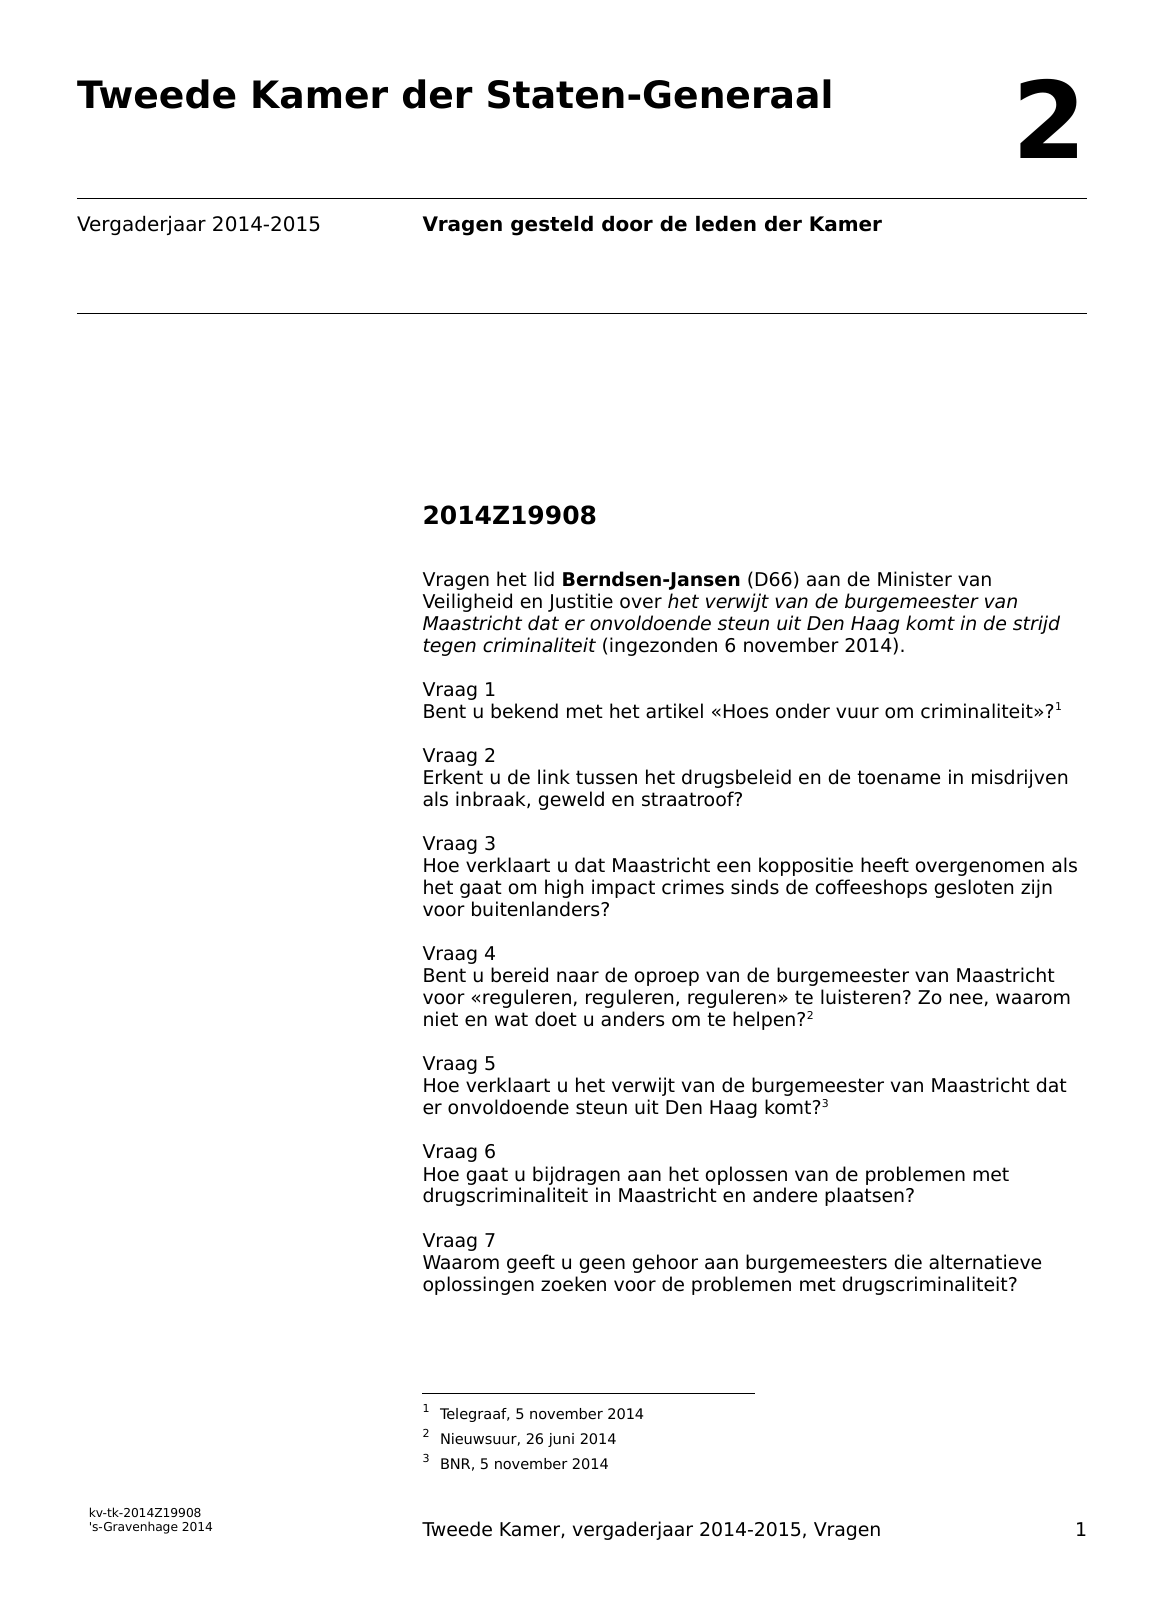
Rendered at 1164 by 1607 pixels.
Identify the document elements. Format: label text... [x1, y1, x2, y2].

table_header Tweede Kamer der Staten-Generaal [77, 59, 886, 198]
text 's-Gravenhage 2014 [88, 1520, 323, 1534]
text Bent u bereid naar de oproep van de burgemeester van Maastricht voor «reguleren, reguleren, reguleren» te luisteren? Zo nee, waarom niet en wat doet u anders om te helpen? [422, 965, 1087, 1031]
text Waarom geeft u geen gehoor aan burgemeesters die alternatieve oplossingen zoeken voor de problemen met drugscriminaliteit? [422, 1252, 1087, 1296]
text Vraag 4 [422, 943, 1087, 965]
text Hoe verklaart u het verwijt van de burgemeester van Maastricht dat er onvoldoende steun uit Den Haag komt? [422, 1075, 1087, 1119]
text kv-tk-2014Z19908 [88, 1506, 323, 1520]
text Hoe gaat u bijdragen aan het oplossen van de problemen met drugscriminaliteit in Maastricht en andere plaatsen? [422, 1163, 1087, 1207]
text Vraag 1 [422, 679, 1087, 701]
text Vraag 7 [422, 1229, 1087, 1252]
table_cell Vragen gesteld door de leden der Kamer [422, 199, 1087, 313]
table_header 2 [886, 59, 1087, 198]
text Nieuwsuur, 26 juni 2014 [422, 1427, 1087, 1449]
text Erkent u de link tussen het drugsbeleid en de toename in misdrijven als inbraak, geweld en straatroof? [422, 767, 1087, 811]
text Bent u bekend met het artikel «Hoes onder vuur om criminaliteit»? [422, 701, 1087, 723]
text 2014Z19908 [422, 501, 1087, 531]
table_cell Vergaderjaar 2014-2015 [77, 199, 422, 313]
text Hoe verklaart u dat Maastricht een koppositie heeft overgenomen als het gaat om high impact crimes sinds de coffeeshops gesloten zijn voor buitenlanders? [422, 855, 1087, 921]
text BNR, 5 november 2014 [422, 1452, 1087, 1474]
text Vraag 2 [422, 745, 1087, 767]
text Telegraaf, 5 november 2014 [422, 1402, 1087, 1424]
text Vraag 5 [422, 1053, 1087, 1075]
text Vraag 3 [422, 833, 1087, 855]
text Vragen het lid Berndsen-Jansen (D66) aan de Minister van Veiligheid en Justitie over het verwijt van de burgemeester van Maastricht dat er onvoldoende steun uit Den Haag komt in de strijd tegen criminaliteit (ingezonden 6 november 2014). [422, 569, 1087, 657]
text Vraag 6 [422, 1141, 1087, 1163]
